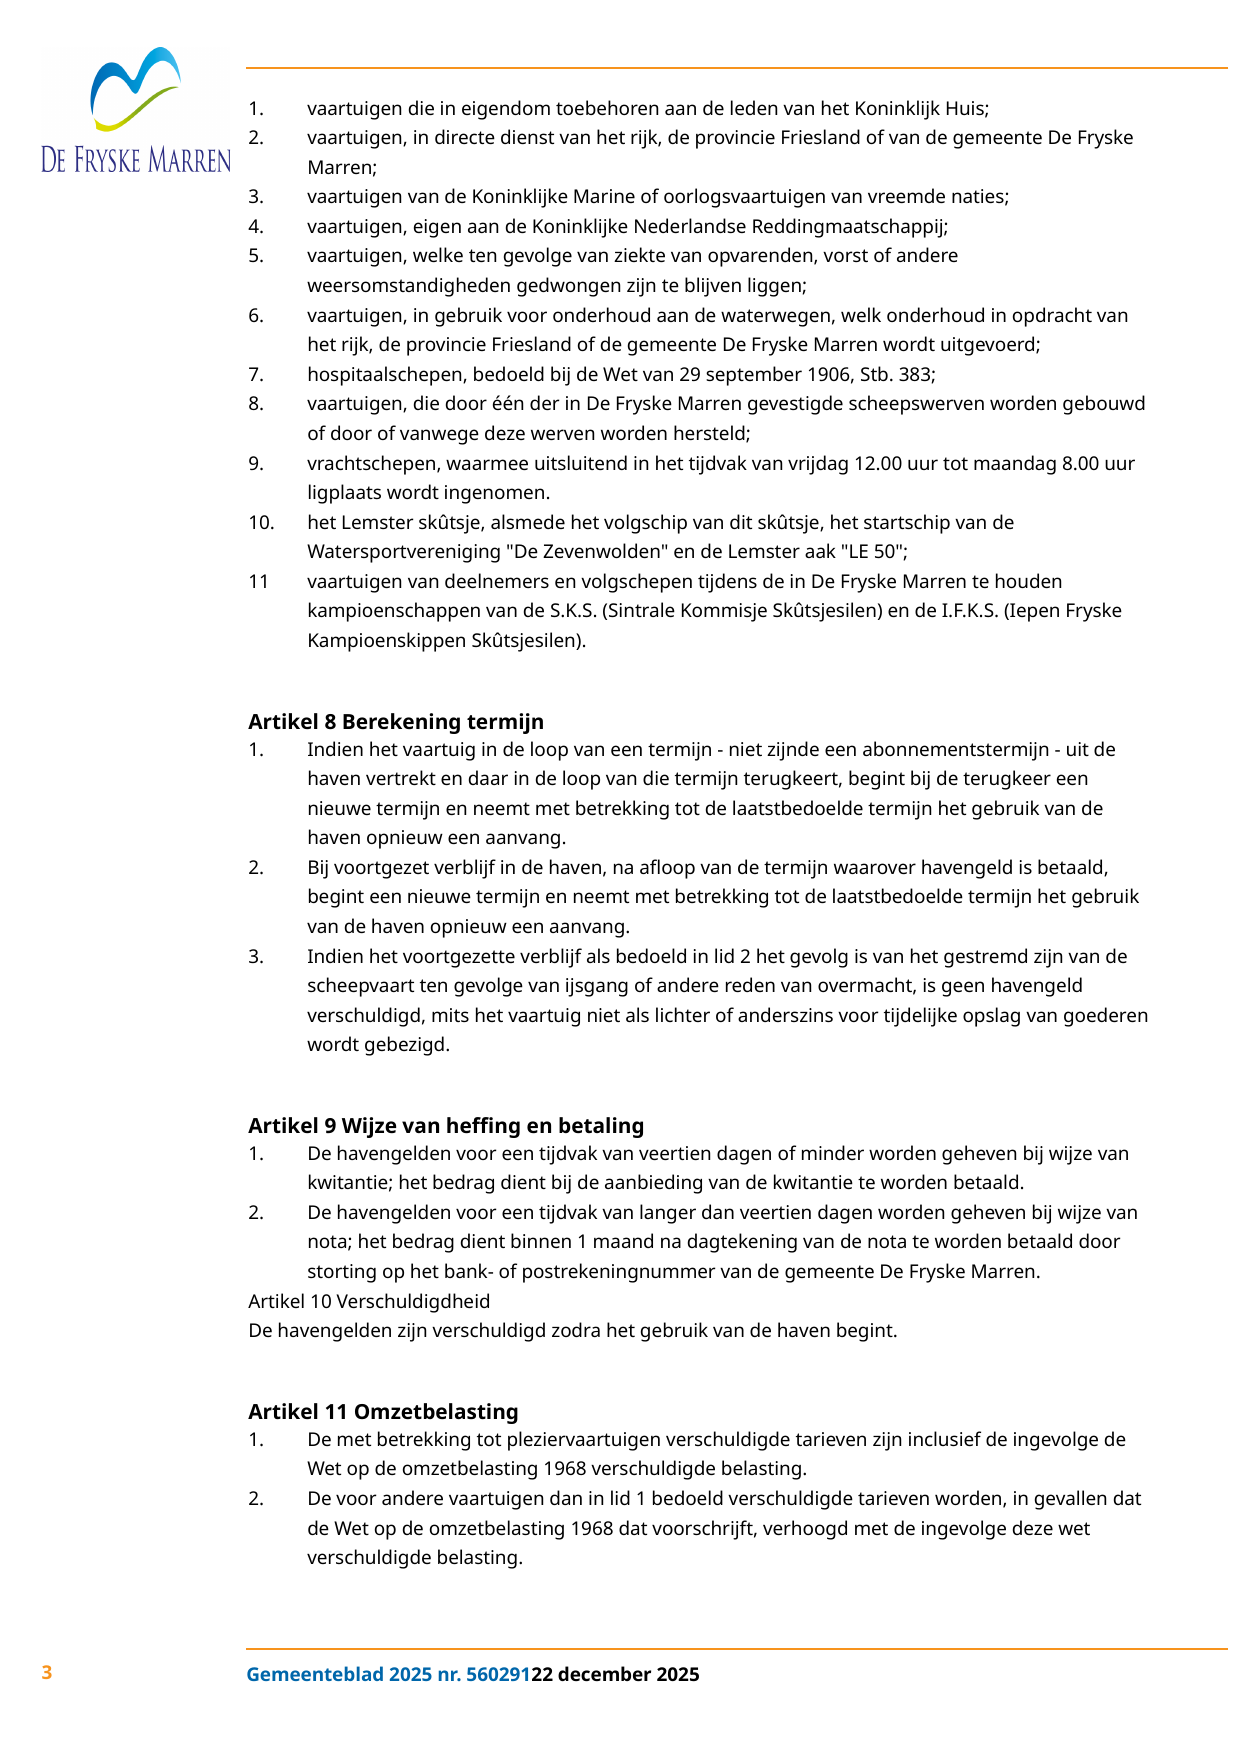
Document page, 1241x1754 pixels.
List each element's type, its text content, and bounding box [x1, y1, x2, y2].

list vaartuigen, die door één der in De Fryske Marren gevestigde scheepswerven worden gebouwd of door of vanwege deze werven worden hersteld; [248, 391, 1152, 446]
list De met betrekking tot pleziervaartuigen verschuldigde tarieven zijn inclusief de ingevolge de Wet op de omzetbelasting 1968 verschuldigde belasting. [248, 1426, 1152, 1481]
text Artikel 9 Wijze van heffing en betaling [248, 1112, 1152, 1140]
list Indien het vaartuig in de loop van een termijn - niet zijnde een abonnementstermijn - uit de haven vertrekt en daar in de loop van die termijn terugkeert, begint bij de terugkeer een nieuwe termijn en neemt met betrekking tot de laatstbedoelde termijn het gebruik van de haven opnieuw een aanvang. [248, 736, 1152, 850]
list hospitaalschepen, bedoeld bij de Wet van 29 september 1906, Stb. 383; [248, 361, 1152, 387]
list vaartuigen van de Koninklijke Marine of oorlogsvaartuigen van vreemde naties; [248, 183, 1152, 209]
list De havengelden voor een tijdvak van veertien dagen of minder worden geheven bij wijze van kwitantie; het bedrag dient bij de aanbieding van de kwitantie te worden betaald. [248, 1140, 1152, 1195]
list De havengelden voor een tijdvak van langer dan veertien dagen worden geheven bij wijze van nota; het bedrag dient binnen 1 maand na dagtekening van de nota te worden betaald door storting op het bank- of postrekeningnummer van de gemeente De Fryske Marren. [248, 1199, 1152, 1284]
list vaartuigen van deelnemers en volgschepen tijdens de in De Fryske Marren te houden kampioenschappen van de S.K.S. (Sintrale Kommisje Skûtsjesilen) en de I.F.K.S. (Iepen Fryske Kampioenskippen Skûtsjesilen). [248, 568, 1152, 653]
list vaartuigen, welke ten gevolge van ziekte van opvarenden, vorst of andere weersomstandigheden gedwongen zijn te blijven liggen; [248, 243, 1152, 298]
picture [41, 47, 231, 172]
list vaartuigen die in eigendom toebehoren aan de leden van het Koninklijk Huis; [248, 95, 1152, 121]
text Artikel 11 Omzetbelasting [248, 1397, 1152, 1426]
list vaartuigen, eigen aan de Koninklijke Nederlandse Reddingmaatschappij; [248, 213, 1152, 239]
list De voor andere vaartuigen dan in lid 1 bedoeld verschuldigde tarieven worden, in gevallen dat de Wet op de omzetbelasting 1968 dat voorschrijft, verhoogd met de ingevolge deze wet verschuldigde belasting. [248, 1485, 1152, 1570]
text Artikel 10 Verschuldigdheid [248, 1288, 1152, 1314]
text Artikel 8 Berekening termijn [248, 707, 1152, 736]
list vaartuigen, in directe dienst van het rijk, de provincie Friesland of van de gemeente De Fryske Marren; [248, 124, 1152, 180]
list Indien het voortgezette verblijf als bedoeld in lid 2 het gevolg is van het gestremd zijn van de scheepvaart ten gevolge van ijsgang of andere reden van overmacht, is geen havengeld verschuldigd, mits het vaartuig niet als lichter of anderszins voor tijdelijke opslag van goederen wordt gebezigd. [248, 943, 1152, 1057]
list vrachtschepen, waarmee uitsluitend in het tijdvak van vrijdag 12.00 uur tot maandag 8.00 uur ligplaats wordt ingenomen. [248, 450, 1152, 505]
text De havengelden zijn verschuldigd zodra het gebruik van de haven begint. [248, 1317, 1152, 1343]
list Bij voortgezet verblijf in de haven, na afloop van de termijn waarover havengeld is betaald, begint een nieuwe termijn en neemt met betrekking tot de laatstbedoelde termijn het gebruik van de haven opnieuw een aanvang. [248, 854, 1152, 939]
list het Lemster skûtsje, alsmede het volgschip van dit skûtsje, het startschip van de Watersportvereniging "De Zevenwolden" en de Lemster aak "LE 50"; [248, 509, 1152, 564]
list vaartuigen, in gebruik voor onderhoud aan de waterwegen, welk onderhoud in opdracht van het rijk, de provincie Friesland of de gemeente De Fryske Marren wordt uitgevoerd; [248, 302, 1152, 357]
